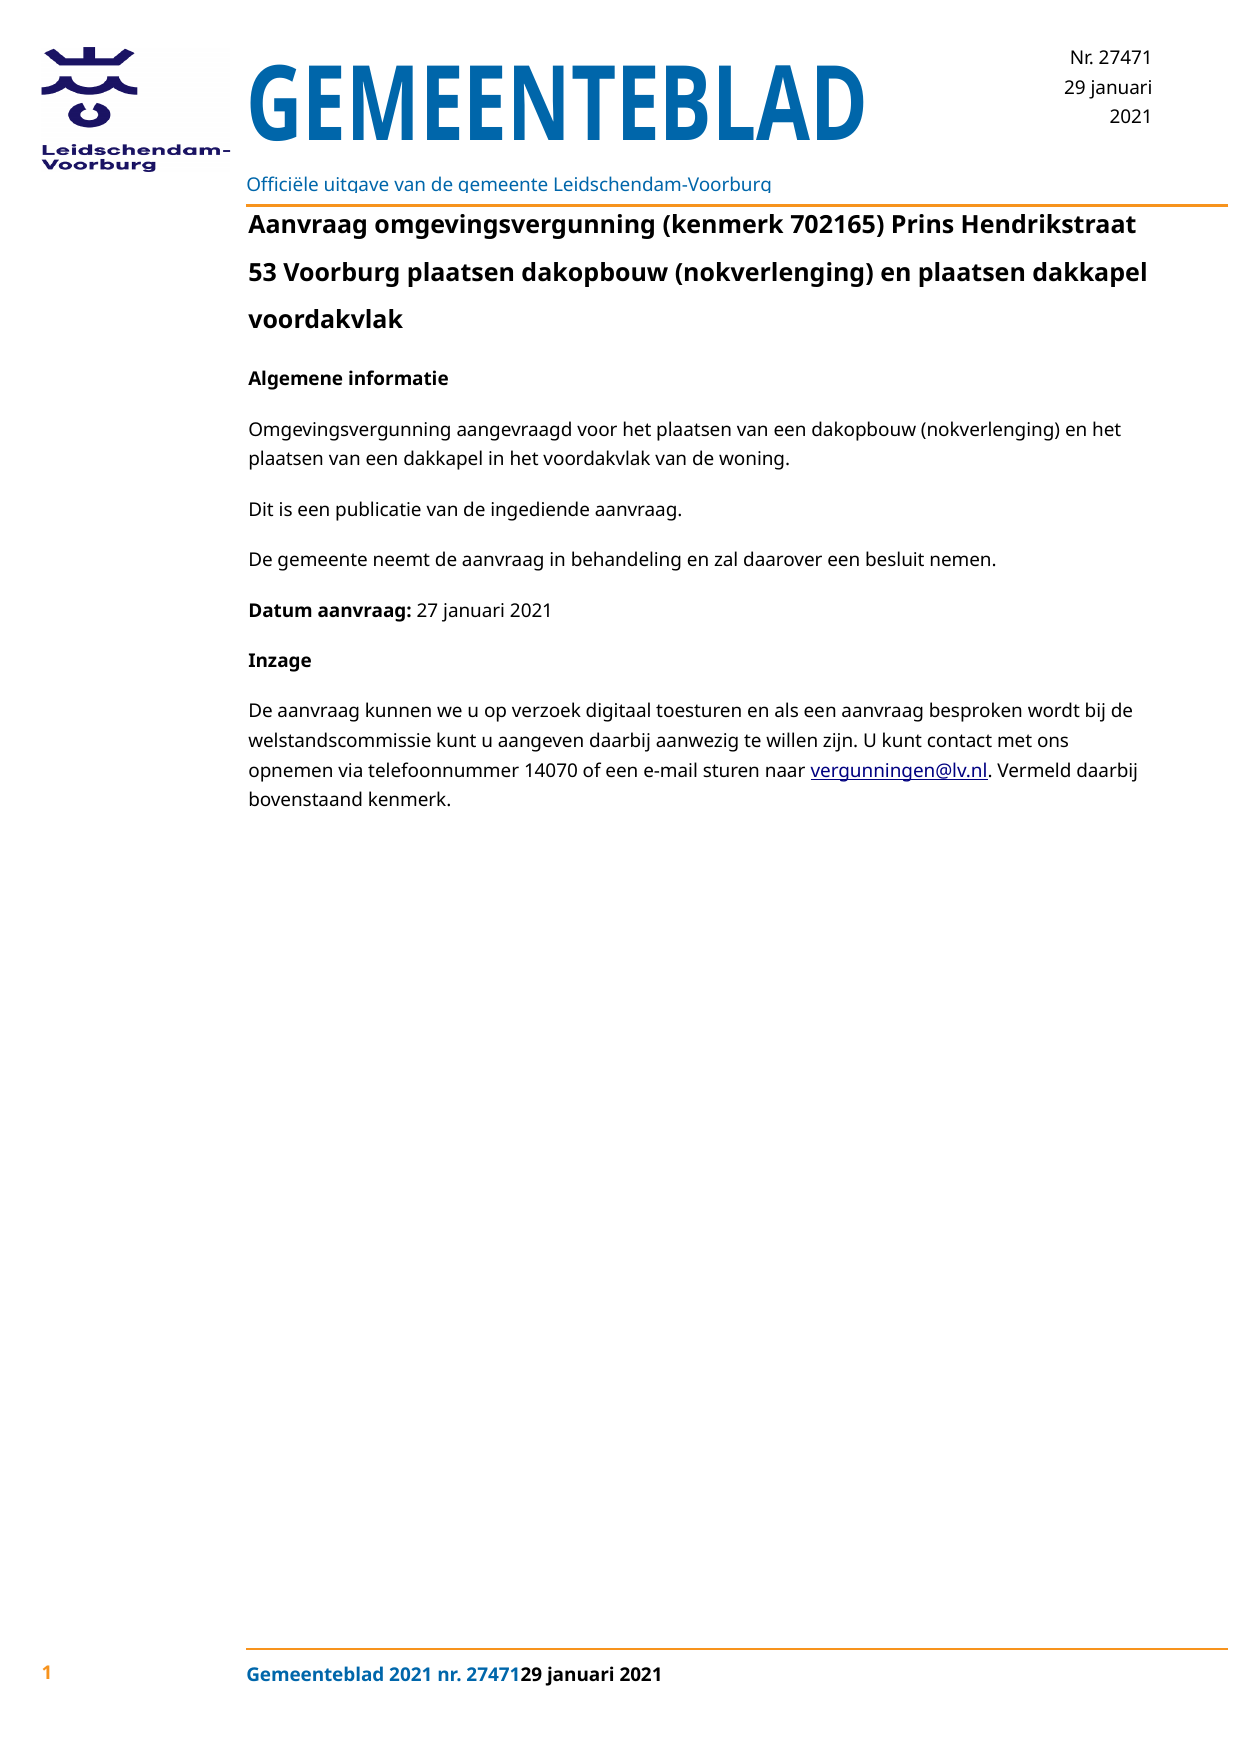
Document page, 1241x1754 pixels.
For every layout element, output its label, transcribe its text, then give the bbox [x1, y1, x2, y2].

text De aanvraag kunnen we u op verzoek digitaal toesturen en als een aanvraag besproken wordt bij de welstandscommissie kunt u aangeven daarbij aanwezig te willen zijn. U kunt contact met ons opnemen via telefoonnummer 14070 of een e-mail sturen naar vergunningen@lv.nl. Vermeld daarbij bovenstaand kenmerk. [248, 698, 1152, 812]
text Dit is een publicatie van de ingediende aanvraag. [248, 496, 1152, 522]
text Datum aanvraag: 27 januari 2021 [248, 597, 1152, 622]
text Algemene informatie [248, 366, 1152, 391]
text Omgevingsvergunning aangevraagd voor het plaatsen van een dakopbouw (nokverlenging) en het plaatsen van een dakkapel in het voordakvlak van de woning. [248, 416, 1152, 471]
picture [41, 47, 231, 172]
text De gemeente neemt de aanvraag in behandeling en zal daarover een besluit nemen. [248, 546, 1152, 572]
text Inzage [248, 647, 1152, 673]
text Aanvraag omgevingsvergunning (kenmerk 702165) Prins Hendrikstraat 53 Voorburg plaatsen dakopbouw (nokverlenging) en plaatsen dakkapel voordakvlak [248, 207, 1152, 336]
